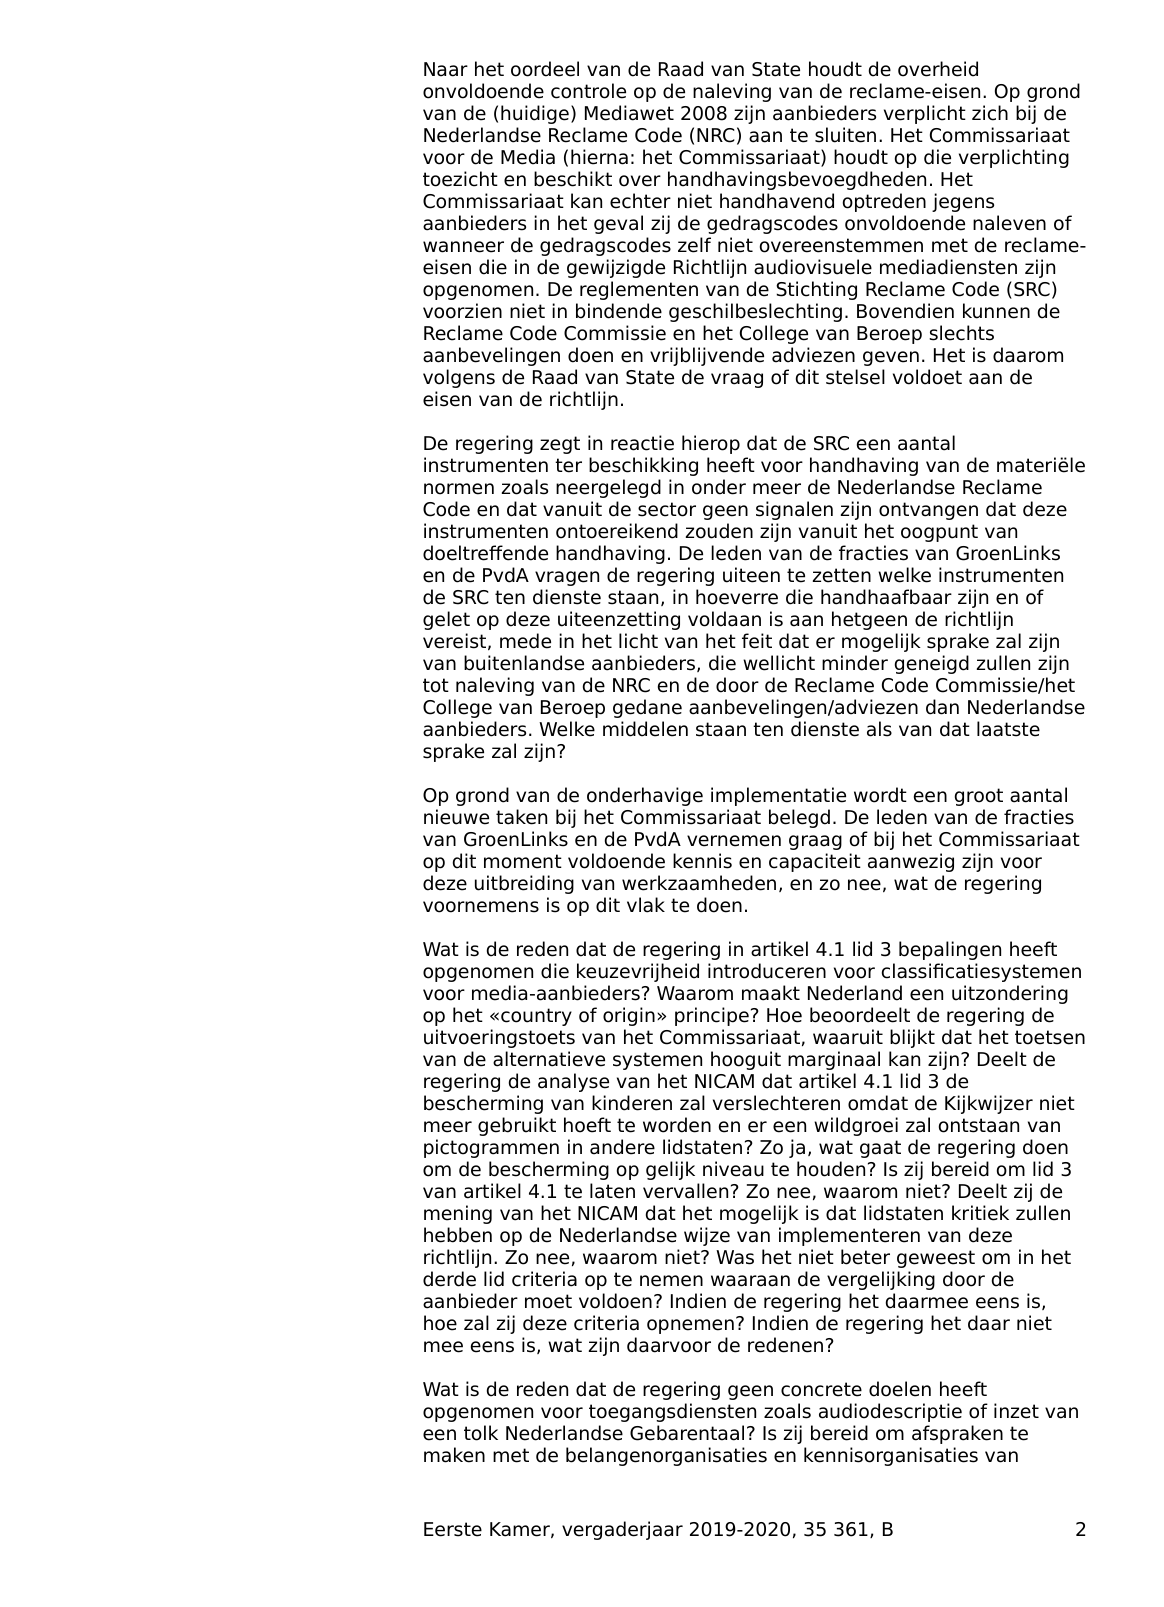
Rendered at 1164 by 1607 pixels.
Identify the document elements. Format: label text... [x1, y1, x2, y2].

text Naar het oordeel van de Raad van State houdt de overheid onvoldoende controle op de naleving van de reclame-eisen. Op grond van de (huidige) Mediawet 2008 zijn aanbieders verplicht zich bij de Nederlandse Reclame Code (NRC) aan te sluiten. Het Commissariaat voor de Media (hierna: het Commissariaat) houdt op die verplichting toezicht en beschikt over handhavingsbevoegdheden. Het Commissariaat kan echter niet handhavend optreden jegens aanbieders in het geval zij de gedragscodes onvoldoende naleven of wanneer de gedragscodes zelf niet overeenstemmen met de reclame-eisen die in de gewijzigde Richtlijn audiovisuele mediadiensten zijn opgenomen. De reglementen van de Stichting Reclame Code (SRC) voorzien niet in bindende geschilbeslechting. Bovendien kunnen de Reclame Code Commissie en het College van Beroep slechts aanbevelingen doen en vrijblijvende adviezen geven. Het is daarom volgens de Raad van State de vraag of dit stelsel voldoet aan de eisen van de richtlijn. [422, 59, 1087, 411]
text Wat is de reden dat de regering in artikel 4.1 lid 3 bepalingen heeft opgenomen die keuzevrijheid introduceren voor classificatiesystemen voor media-aanbieders? Waarom maakt Nederland een uitzondering op het «country of origin» principe? Hoe beoordeelt de regering de uitvoeringstoets van het Commissariaat, waaruit blijkt dat het toetsen van de alternatieve systemen hooguit marginaal kan zijn? Deelt de regering de analyse van het NICAM dat artikel 4.1 lid 3 de bescherming van kinderen zal verslechteren omdat de Kijkwijzer niet meer gebruikt hoeft te worden en er een wildgroei zal ontstaan van pictogrammen in andere lidstaten? Zo ja, wat gaat de regering doen om de bescherming op gelijk niveau te houden? Is zij bereid om lid 3 van artikel 4.1 te laten vervallen? Zo nee, waarom niet? Deelt zij de mening van het NICAM dat het mogelijk is dat lidstaten kritiek zullen hebben op de Nederlandse wijze van implementeren van deze richtlijn. Zo nee, waarom niet? Was het niet beter geweest om in het derde lid criteria op te nemen waaraan de vergelijking door de aanbieder moet voldoen? Indien de regering het daarmee eens is, hoe zal zij deze criteria opnemen? Indien de regering het daar niet mee eens is, wat zijn daarvoor de redenen? [422, 939, 1087, 1356]
text Op grond van de onderhavige implementatie wordt een groot aantal nieuwe taken bij het Commissariaat belegd. De leden van de fracties van GroenLinks en de PvdA vernemen graag of bij het Commissariaat op dit moment voldoende kennis en capaciteit aanwezig zijn voor deze uitbreiding van werkzaamheden, en zo nee, wat de regering voornemens is op dit vlak te doen. [422, 785, 1087, 917]
text Wat is de reden dat de regering geen concrete doelen heeft opgenomen voor toegangsdiensten zoals audiodescriptie of inzet van een tolk Nederlandse Gebarentaal? Is zij bereid om afspraken te maken met de belangenorganisaties en kennisorganisaties van [422, 1379, 1087, 1467]
text De regering zegt in reactie hierop dat de SRC een aantal instrumenten ter beschikking heeft voor handhaving van de materiële normen zoals neergelegd in onder meer de Nederlandse Reclame Code en dat vanuit de sector geen signalen zijn ontvangen dat deze instrumenten ontoereikend zouden zijn vanuit het oogpunt van doeltreffende handhaving. De leden van de fracties van GroenLinks en de PvdA vragen de regering uiteen te zetten welke instrumenten de SRC ten dienste staan, in hoeverre die handhaafbaar zijn en of gelet op deze uiteenzetting voldaan is aan hetgeen de richtlijn vereist, mede in het licht van het feit dat er mogelijk sprake zal zijn van buitenlandse aanbieders, die wellicht minder geneigd zullen zijn tot naleving van de NRC en de door de Reclame Code Commissie/het College van Beroep gedane aanbevelingen/adviezen dan Nederlandse aanbieders. Welke middelen staan ten dienste als van dat laatste sprake zal zijn? [422, 433, 1087, 763]
